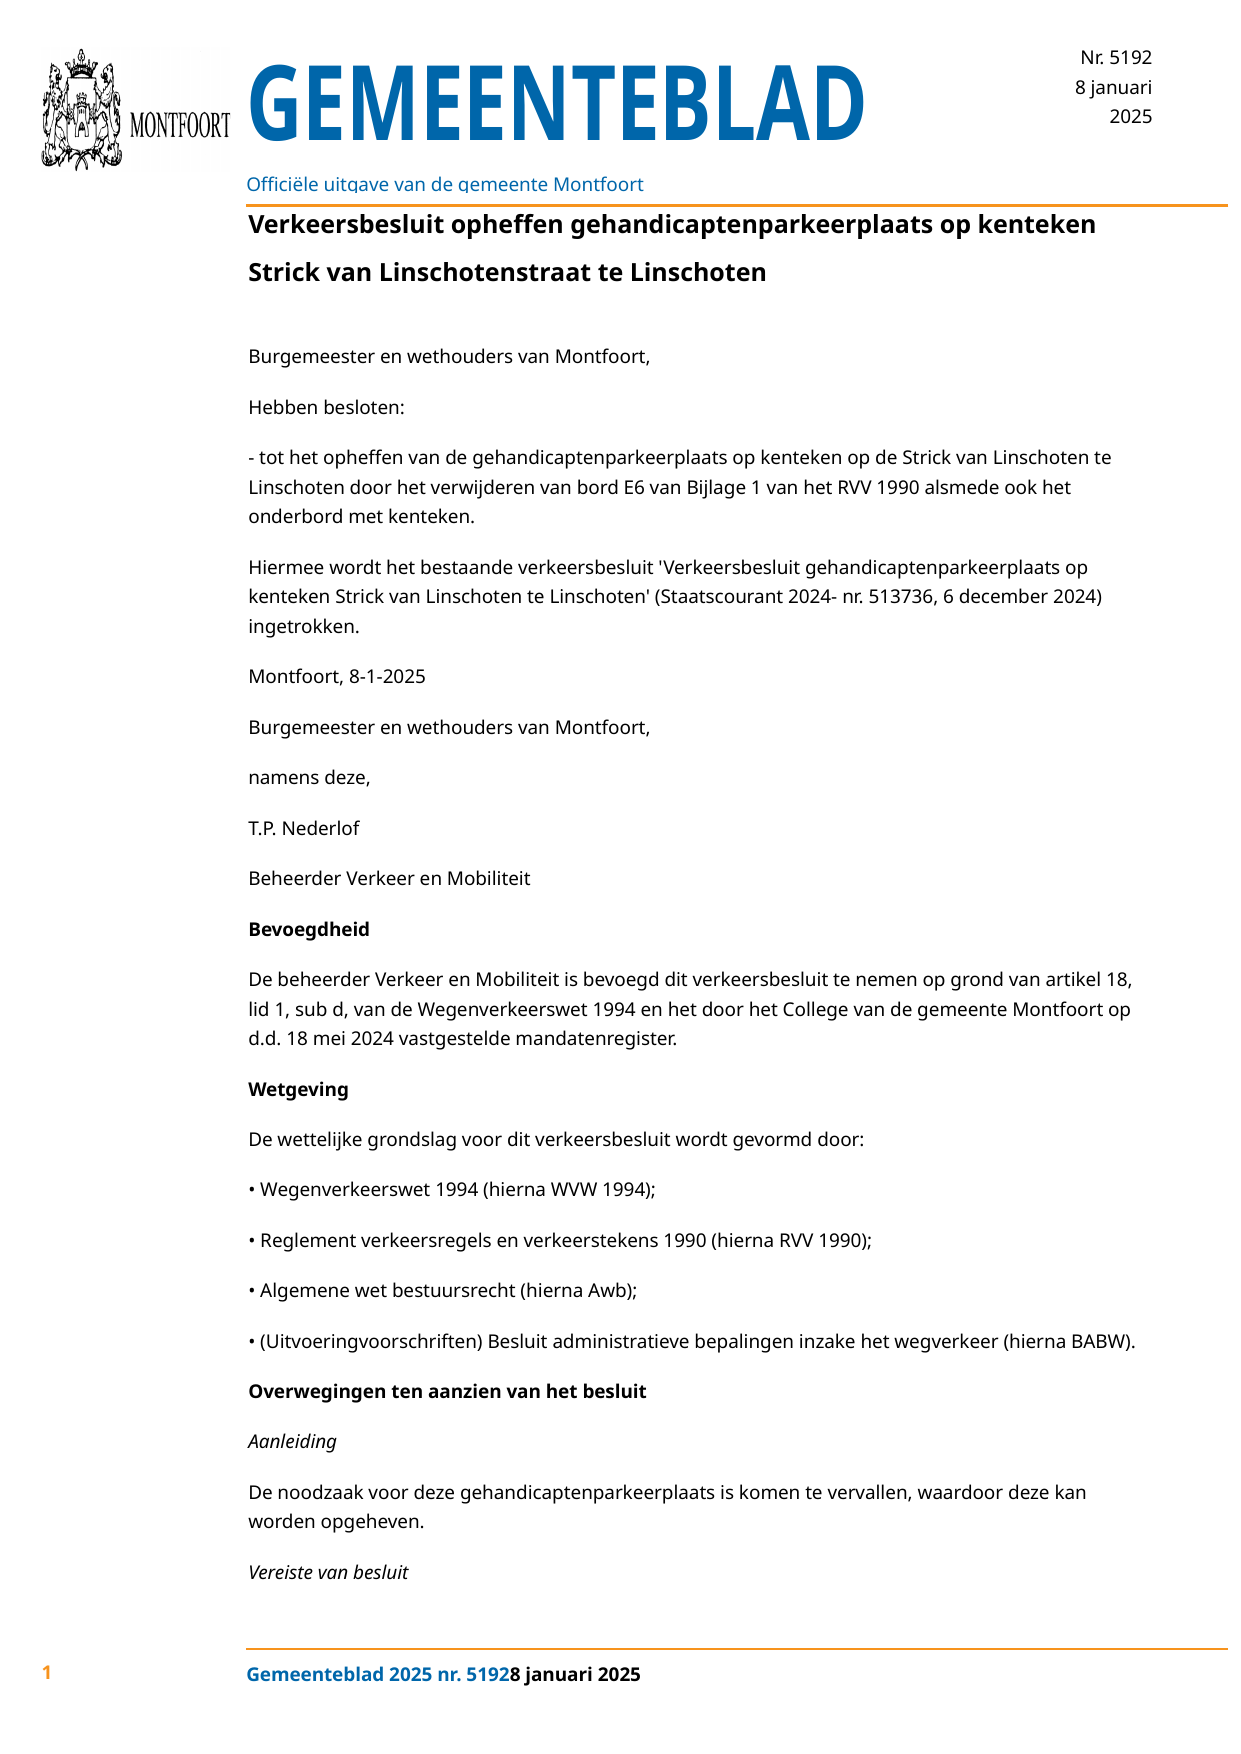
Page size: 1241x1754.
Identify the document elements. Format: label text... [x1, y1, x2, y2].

text T.P. Nederlof [248, 815, 1152, 841]
text Montfoort, 8-1-2025 [248, 664, 1152, 689]
text • Reglement verkeersregels en verkeerstekens 1990 (hierna RVV 1990); [248, 1227, 1152, 1253]
text Wetgeving [248, 1076, 1152, 1101]
picture [41, 47, 231, 172]
text Overwegingen ten aanzien van het besluit [248, 1378, 1152, 1404]
text namens deze, [248, 764, 1152, 790]
text Hiermee wordt het bestaande verkeersbesluit 'Verkeersbesluit gehandicaptenparkeerplaats op kenteken Strick van Linschoten te Linschoten' (Staatscourant 2024- nr. 513736, 6 december 2024) ingetrokken. [248, 554, 1152, 639]
text Aanleiding [248, 1429, 1152, 1454]
text Vereiste van besluit [248, 1559, 1152, 1585]
text Bevoegdheid [248, 916, 1152, 941]
text De noodzaak voor deze gehandicaptenparkeerplaats is komen te vervallen, waardoor deze kan worden opgeheven. [248, 1479, 1152, 1534]
text Verkeersbesluit opheffen gehandicaptenparkeerplaats op kenteken Strick van Linschotenstraat te Linschoten [248, 207, 1152, 288]
text De wettelijke grondslag voor dit verkeersbesluit wordt gevormd door: [248, 1126, 1152, 1152]
text • Algemene wet bestuursrecht (hierna Awb); [248, 1277, 1152, 1303]
text • (Uitvoeringvoorschriften) Besluit administratieve bepalingen inzake het wegverkeer (hierna BABW). [248, 1328, 1152, 1353]
text Beheerder Verkeer en Mobiliteit [248, 865, 1152, 891]
text Burgemeester en wethouders van Montfoort, [248, 714, 1152, 740]
text Burgemeester en wethouders van Montfoort, [248, 344, 1152, 369]
text De beheerder Verkeer en Mobiliteit is bevoegd dit verkeersbesluit te nemen op grond van artikel 18, lid 1, sub d, van de Wegenverkeerswet 1994 en het door het College van de gemeente Montfoort op d.d. 18 mei 2024 vastgestelde mandatenregister. [248, 966, 1152, 1051]
text • Wegenverkeerswet 1994 (hierna WVW 1994); [248, 1177, 1152, 1202]
text - tot het opheffen van de gehandicaptenparkeerplaats op kenteken op de Strick van Linschoten te Linschoten door het verwijderen van bord E6 van Bijlage 1 van het RVV 1990 alsmede ook het onderbord met kenteken. [248, 444, 1152, 529]
text Hebben besloten: [248, 394, 1152, 420]
